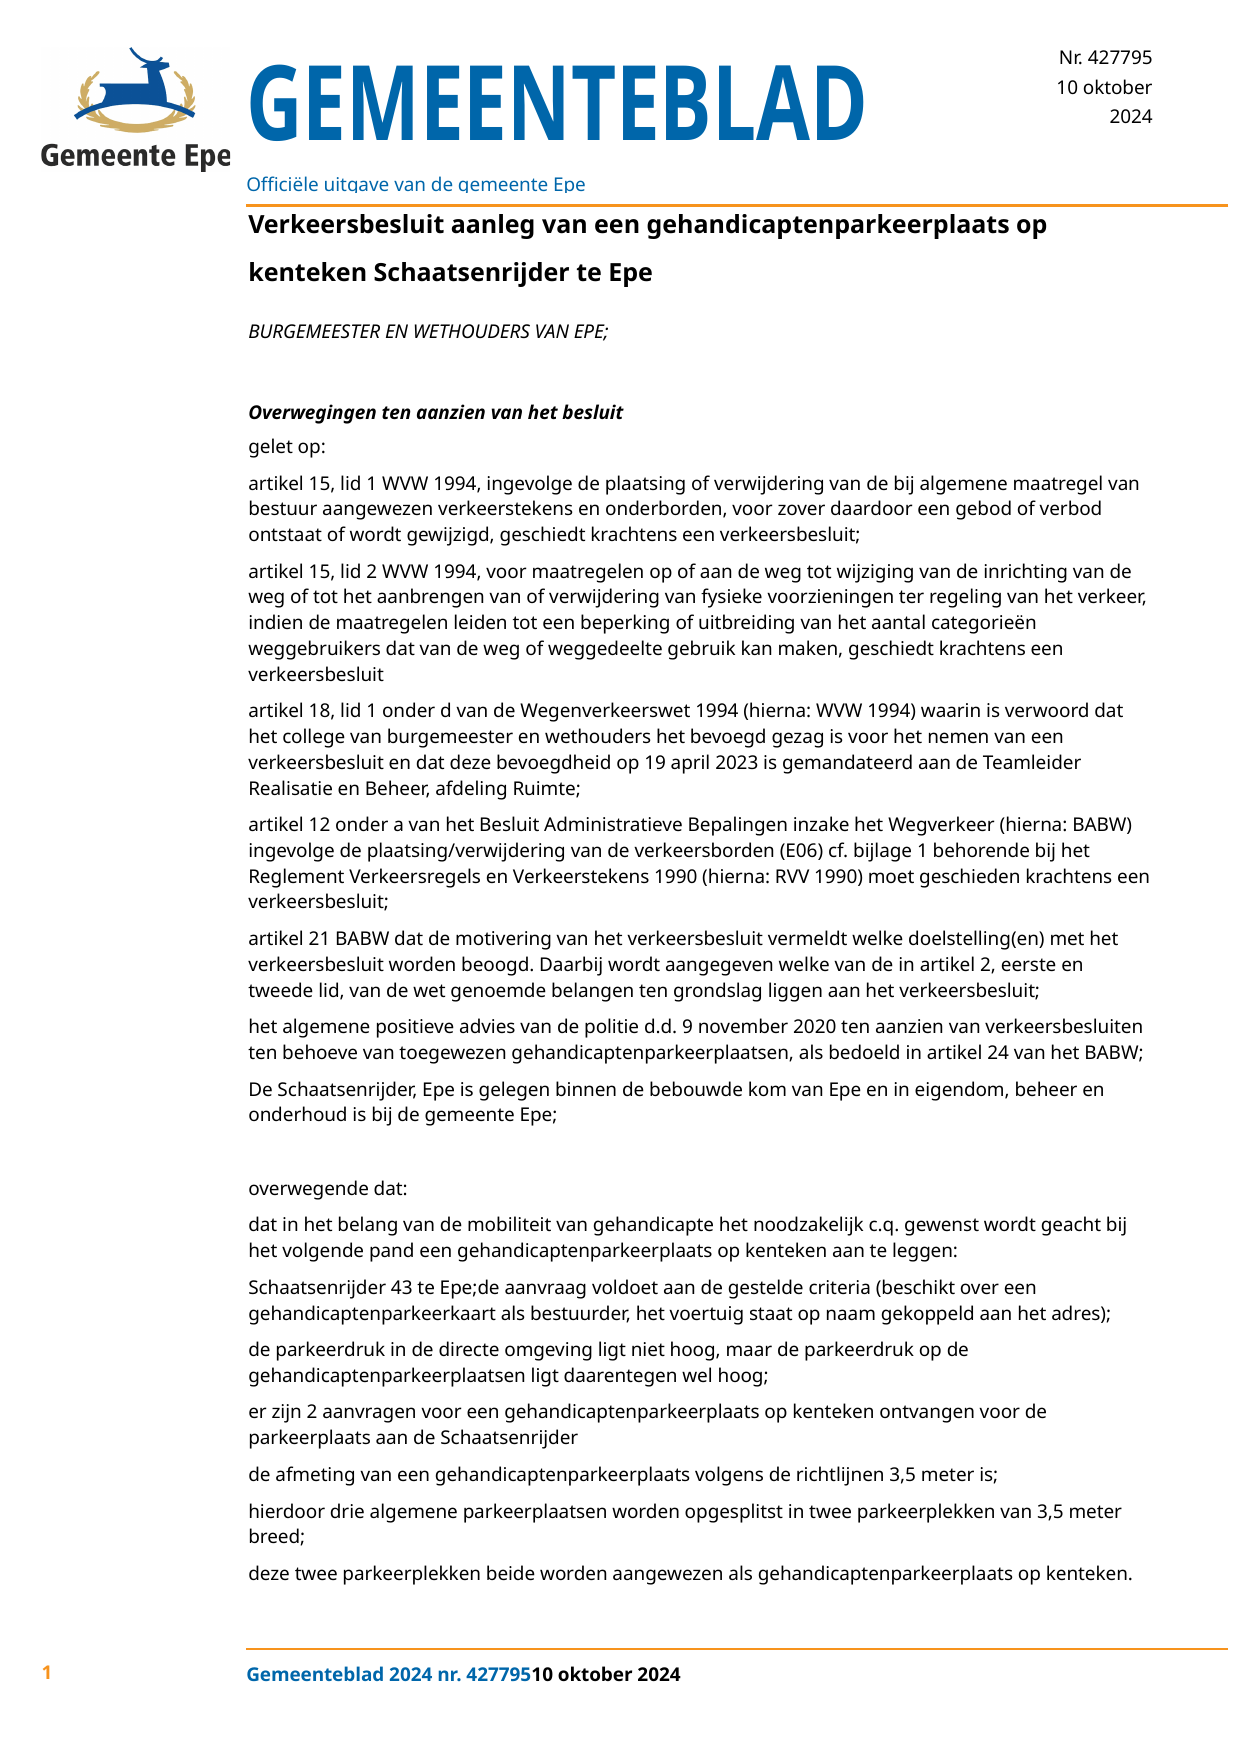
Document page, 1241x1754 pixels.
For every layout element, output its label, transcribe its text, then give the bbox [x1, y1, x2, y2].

text deze twee parkeerplekken beide worden aangewezen als gehandicaptenparkeerplaats op kenteken. [248, 1560, 1152, 1586]
text Overwegingen ten aanzien van het besluit [248, 399, 1152, 425]
picture [41, 47, 231, 172]
text artikel 21 BABW dat de motivering van het verkeersbesluit vermeldt welke doelstelling(en) met het verkeersbesluit worden beoogd. Daarbij wordt aangegeven welke van de in artikel 2, eerste en tweede lid, van de wet genoemde belangen ten grondslag liggen aan het verkeersbesluit; [248, 925, 1152, 1002]
text Schaatsenrijder 43 te Epe;de aanvraag voldoet aan de gestelde criteria (beschikt over een gehandicaptenparkeerkaart als bestuurder, het voertuig staat op naam gekoppeld aan het adres); [248, 1274, 1152, 1325]
text artikel 15, lid 2 WVW 1994, voor maatregelen op of aan de weg tot wijziging van de inrichting van de weg of tot het aanbrengen van of verwijdering van fysieke voorzieningen ter regeling van het verkeer, indien de maatregelen leiden tot een beperking of uitbreiding van het aantal categorieën weggebruikers dat van de weg of weggedeelte gebruik kan maken, geschiedt krachtens een verkeersbesluit [248, 558, 1152, 687]
text hierdoor drie algemene parkeerplaatsen worden opgesplitst in twee parkeerplekken van 3,5 meter breed; [248, 1498, 1152, 1549]
text er zijn 2 aanvragen voor een gehandicaptenparkeerplaats op kenteken ontvangen voor de parkeerplaats aan de Schaatsenrijder [248, 1399, 1152, 1450]
text dat in het belang van de mobiliteit van gehandicapte het noodzakelijk c.q. gewenst wordt geacht bij het volgende pand een gehandicaptenparkeerplaats op kenteken aan te leggen: [248, 1212, 1152, 1263]
text de afmeting van een gehandicaptenparkeerplaats volgens de richtlijnen 3,5 meter is; [248, 1461, 1152, 1487]
text de parkeerdruk in de directe omgeving ligt niet hoog, maar de parkeerdruk op de gehandicaptenparkeerplaatsen ligt daarentegen wel hoog; [248, 1336, 1152, 1388]
text Verkeersbesluit aanleg van een gehandicaptenparkeerplaats op kenteken Schaatsenrijder te Epe [248, 207, 1152, 288]
text het algemene positieve advies van de politie d.d. 9 november 2020 ten aanzien van verkeersbesluiten ten behoeve van toegewezen gehandicaptenparkeerplaatsen, als bedoeld in artikel 24 van het BABW; [248, 1013, 1152, 1065]
text artikel 15, lid 1 WVW 1994, ingevolge de plaatsing of verwijdering van de bij algemene maatregel van bestuur aangewezen verkeerstekens en onderborden, voor zover daardoor een gebod of verbod ontstaat of wordt gewijzigd, geschiedt krachtens een verkeersbesluit; [248, 470, 1152, 547]
text artikel 18, lid 1 onder d van de Wegenverkeerswet 1994 (hierna: WVW 1994) waarin is verwoord dat het college van burgemeester en wethouders het bevoegd gezag is voor het nemen van een verkeersbesluit en dat deze bevoegdheid op 19 april 2023 is gemandateerd aan de Teamleider Realisatie en Beheer, afdeling Ruimte; [248, 698, 1152, 801]
text overwegende dat: [248, 1175, 1152, 1201]
text artikel 12 onder a van het Besluit Administratieve Bepalingen inzake het Wegverkeer (hierna: BABW) ingevolge de plaatsing/verwijdering van de verkeersborden (E06) cf. bijlage 1 behorende bij het Reglement Verkeersregels en Verkeerstekens 1990 (hierna: RVV 1990) moet geschieden krachtens een verkeersbesluit; [248, 811, 1152, 914]
text BURGEMEESTER EN WETHOUDERS VAN EPE; [248, 318, 1152, 344]
text De Schaatsenrijder, Epe is gelegen binnen de bebouwde kom van Epe en in eigendom, beheer en onderhoud is bij de gemeente Epe; [248, 1076, 1152, 1127]
text gelet op: [248, 433, 1152, 459]
